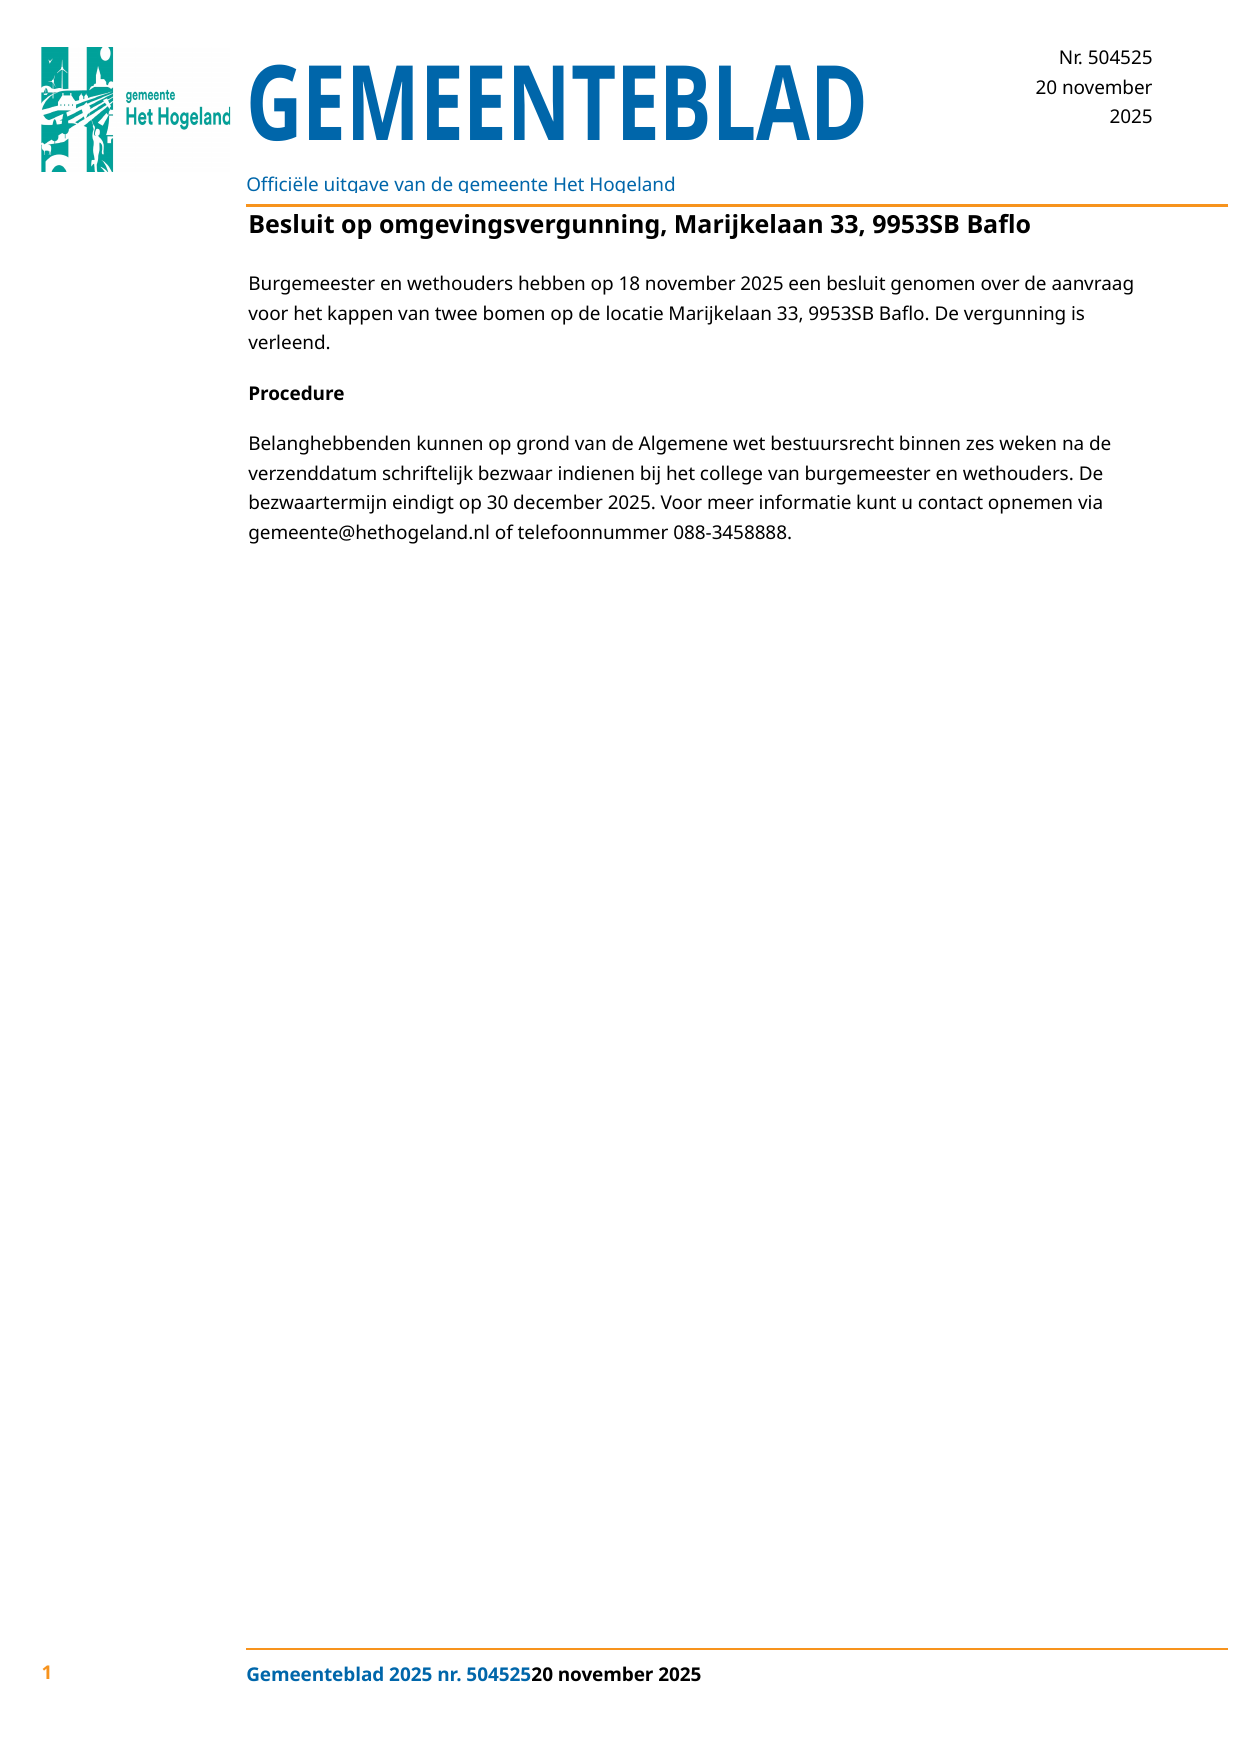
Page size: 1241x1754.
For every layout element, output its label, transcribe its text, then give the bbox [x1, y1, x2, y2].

text Burgemeester en wethouders hebben op 18 november 2025 een besluit genomen over de aanvraag voor het kappen van twee bomen op de locatie Marijkelaan 33, 9953SB Baflo. De vergunning is verleend. [248, 270, 1152, 355]
picture [41, 47, 231, 172]
text Belanghebbenden kunnen op grond van de Algemene wet bestuursrecht binnen zes weken na de verzenddatum schriftelijk bezwaar indienen bij het college van burgemeester en wethouders. De bezwaartermijn eindigt op 30 december 2025. Voor meer informatie kunt u contact opnemen via gemeente@hethogeland.nl of telefoonnummer 088-3458888. [248, 430, 1152, 545]
text Procedure [248, 380, 1152, 406]
text Besluit op omgevingsvergunning, Marijkelaan 33, 9953SB Baflo [248, 207, 1152, 241]
